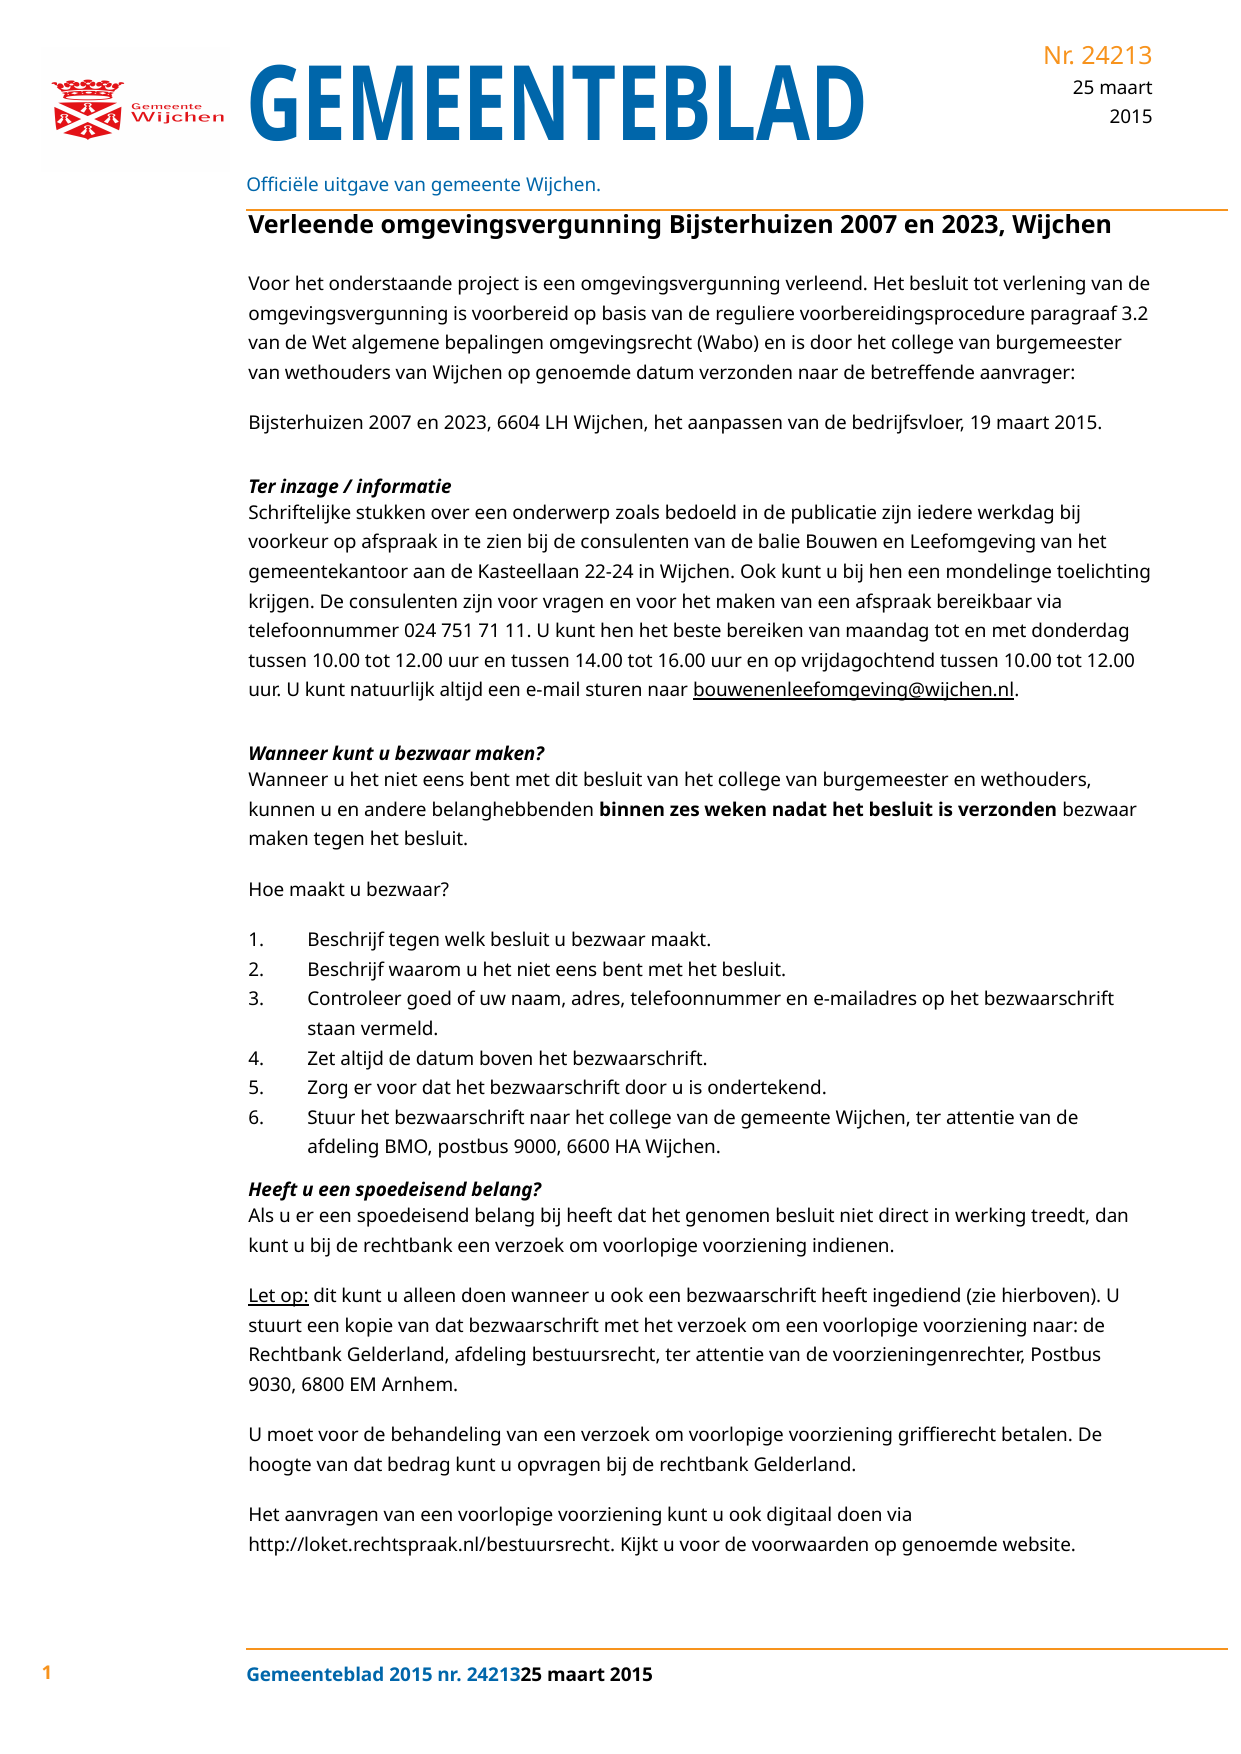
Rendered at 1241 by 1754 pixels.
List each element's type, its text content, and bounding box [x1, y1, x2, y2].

text Als u er een spoedeisend belang bij heeft dat het genomen besluit niet direct in werking treedt, dan kunt u bij de rechtbank een verzoek om voorlopige voorziening indienen. [248, 1202, 1152, 1258]
list Zorg er voor dat het bezwaarschrift door u is ondertekend. [248, 1074, 1152, 1100]
text Heeft u een spoedeisend belang? [248, 1177, 1152, 1202]
list Stuur het bezwaarschrift naar het college van de gemeente Wijchen, ter attentie van de afdeling BMO, postbus 9000, 6600 HA Wijchen. [248, 1104, 1152, 1159]
text Wanneer kunt u bezwaar maken? [248, 741, 1152, 766]
list Zet altijd de datum boven het bezwaarschrift. [248, 1045, 1152, 1070]
list Controleer goed of uw naam, adres, telefoonnummer en e-mailadres op het bezwaarschrift staan vermeld. [248, 986, 1152, 1041]
text Let op: dit kunt u alleen doen wanneer u ook een bezwaarschrift heeft ingediend (zie hierboven). U stuurt een kopie van dat bezwaarschrift met het verzoek om een voorlopige voorziening naar: de Rechtbank Gelderland, afdeling bestuursrecht, ter attentie van de voorzieningenrechter, Postbus 9030, 6800 EM Arnhem. [248, 1282, 1152, 1397]
text Schriftelijke stukken over een onderwerp zoals bedoeld in de publicatie zijn iedere werkdag bij voorkeur op afspraak in te zien bij de consulenten van de balie Bouwen en Leefomgeving van het gemeentekantoor aan de Kasteellaan 22-24 in Wijchen. Ook kunt u bij hen een mondelinge toelichting krijgen. De consulenten zijn voor vragen en voor het maken van een afspraak bereikbaar via telefoonnummer 024 751 71 11. U kunt hen het beste bereiken van maandag tot en met donderdag tussen 10.00 tot 12.00 uur en tussen 14.00 tot 16.00 uur en op vrijdagochtend tussen 10.00 tot 12.00 uur. U kunt natuurlijk altijd een e-mail sturen naar bouwenenleefomgeving@wijchen.nl. [248, 499, 1152, 702]
text Bijsterhuizen 2007 en 2023, 6604 LH Wijchen, het aanpassen van de bedrijfsvloer, 19 maart 2015. [248, 409, 1152, 435]
picture [41, 47, 231, 172]
text Het aanvragen van een voorlopige voorziening kunt u ook digitaal doen via http://loket.rechtspraak.nl/bestuursrecht. Kijkt u voor de voorwaarden op genoemde website. [248, 1501, 1152, 1557]
text Wanneer u het niet eens bent met dit besluit van het college van burgemeester en wethouders, kunnen u en andere belanghebbenden binnen zes weken nadat het besluit is verzonden bezwaar maken tegen het besluit. [248, 766, 1152, 851]
list Beschrijf tegen welk besluit u bezwaar maakt. [248, 926, 1152, 952]
text Hoe maakt u bezwaar? [248, 876, 1152, 902]
text Ter inzage / informatie [248, 473, 1152, 499]
text Verleende omgevingsvergunning Bijsterhuizen 2007 en 2023, Wijchen [248, 211, 1152, 241]
text Voor het onderstaande project is een omgevingsvergunning verleend. Het besluit tot verlening van de omgevingsvergunning is voorbereid op basis van de reguliere voorbereidingsprocedure paragraaf 3.2 van de Wet algemene bepalingen omgevingsrecht (Wabo) en is door het college van burgemeester van wethouders van Wijchen op genoemde datum verzonden naar de betreffende aanvrager: [248, 270, 1152, 385]
text U moet voor de behandeling van een verzoek om voorlopige voorziening griffierecht betalen. De hoogte van dat bedrag kunt u opvragen bij de rechtbank Gelderland. [248, 1421, 1152, 1477]
list Beschrijf waarom u het niet eens bent met het besluit. [248, 956, 1152, 982]
